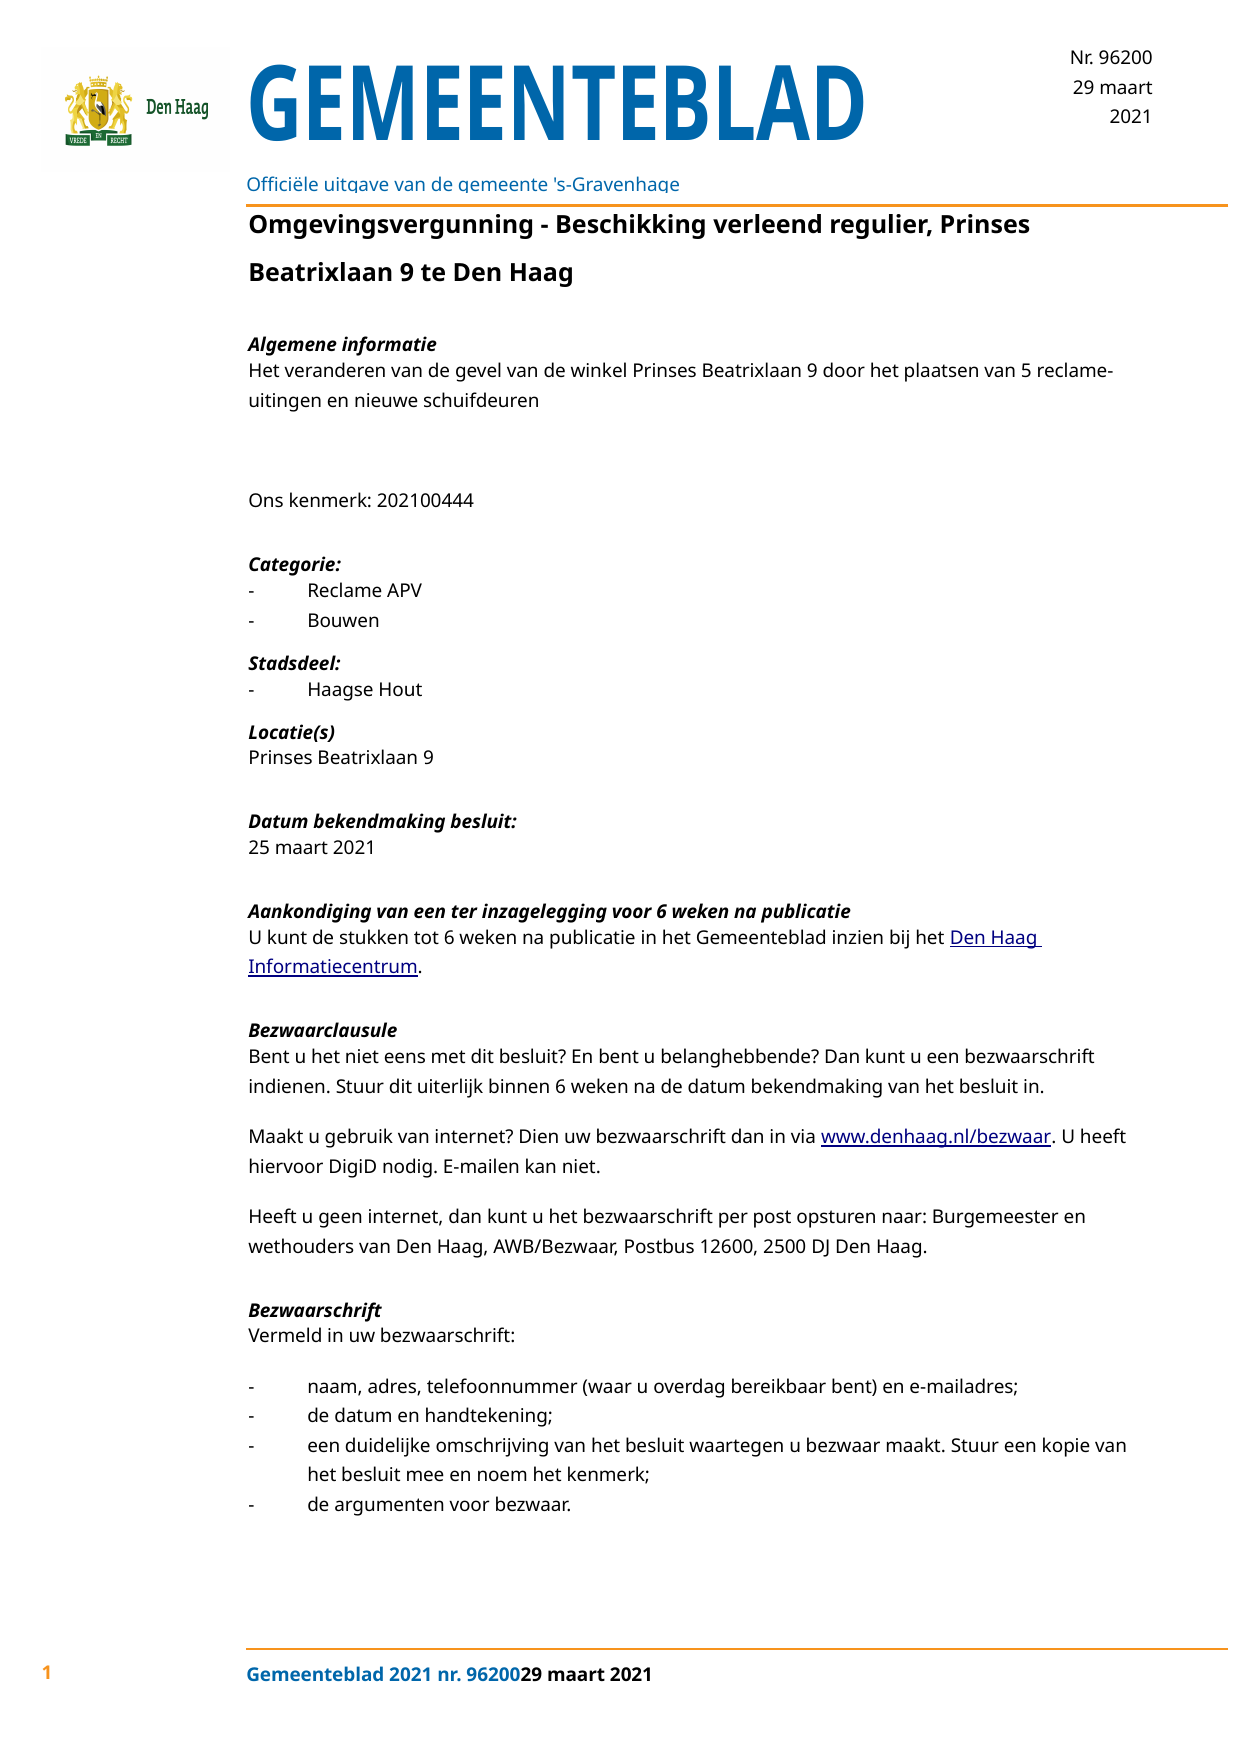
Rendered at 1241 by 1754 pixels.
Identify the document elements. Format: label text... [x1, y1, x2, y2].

text Stadsdeel: [248, 650, 1152, 676]
list Bouwen [248, 607, 1152, 633]
list de argumenten voor bezwaar. [248, 1491, 1152, 1517]
text Prinses Beatrixlaan 9 [248, 744, 1152, 770]
text Bezwaarschrift [248, 1297, 1152, 1322]
list Reclame APV [248, 577, 1152, 603]
text Ons kenmerk: 202100444 [248, 488, 1152, 513]
text Het veranderen van de gevel van de winkel Prinses Beatrixlaan 9 door het plaatsen van 5 reclame-uitingen en nieuwe schuifdeuren [248, 357, 1152, 412]
text Bent u het niet eens met dit besluit? En bent u belanghebbende? Dan kunt u een bezwaarschrift indienen. Stuur dit uiterlijk binnen 6 weken na de datum bekendmaking van het besluit in. [248, 1043, 1152, 1098]
text Omgevingsvergunning - Beschikking verleend regulier, Prinses Beatrixlaan 9 te Den Haag [248, 207, 1152, 288]
picture [41, 47, 231, 172]
text U kunt de stukken tot 6 weken na publicatie in het Gemeenteblad inzien bij het Den Haag Informatiecentrum. [248, 924, 1152, 979]
list Haagse Hout [248, 676, 1152, 701]
text Vermeld in uw bezwaarschrift: [248, 1322, 1152, 1348]
text Datum bekendmaking besluit: [248, 808, 1152, 834]
text Locatie(s) [248, 719, 1152, 744]
list de datum en handtekening; [248, 1402, 1152, 1428]
text Categorie: [248, 552, 1152, 577]
list naam, adres, telefoonnummer (waar u overdag bereikbaar bent) en e-mailadres; [248, 1373, 1152, 1399]
text 25 maart 2021 [248, 834, 1152, 860]
list een duidelijke omschrijving van het besluit waartegen u bezwaar maakt. Stuur een kopie van het besluit mee en noem het kenmerk; [248, 1432, 1152, 1487]
text Heeft u geen internet, dan kunt u het bezwaarschrift per post opsturen naar: Burgemeester en wethouders van Den Haag, AWB/Bezwaar, Postbus 12600, 2500 DJ Den Haag. [248, 1203, 1152, 1258]
text Algemene informatie [248, 331, 1152, 357]
text Maakt u gebruik van internet? Dien uw bezwaarschrift dan in via www.denhaag.nl/bezwaar. U heeft hiervoor DigiD nodig. E-mailen kan niet. [248, 1123, 1152, 1178]
text Aankondiging van een ter inzagelegging voor 6 weken na publicatie [248, 898, 1152, 924]
text Bezwaarclausule [248, 1017, 1152, 1043]
